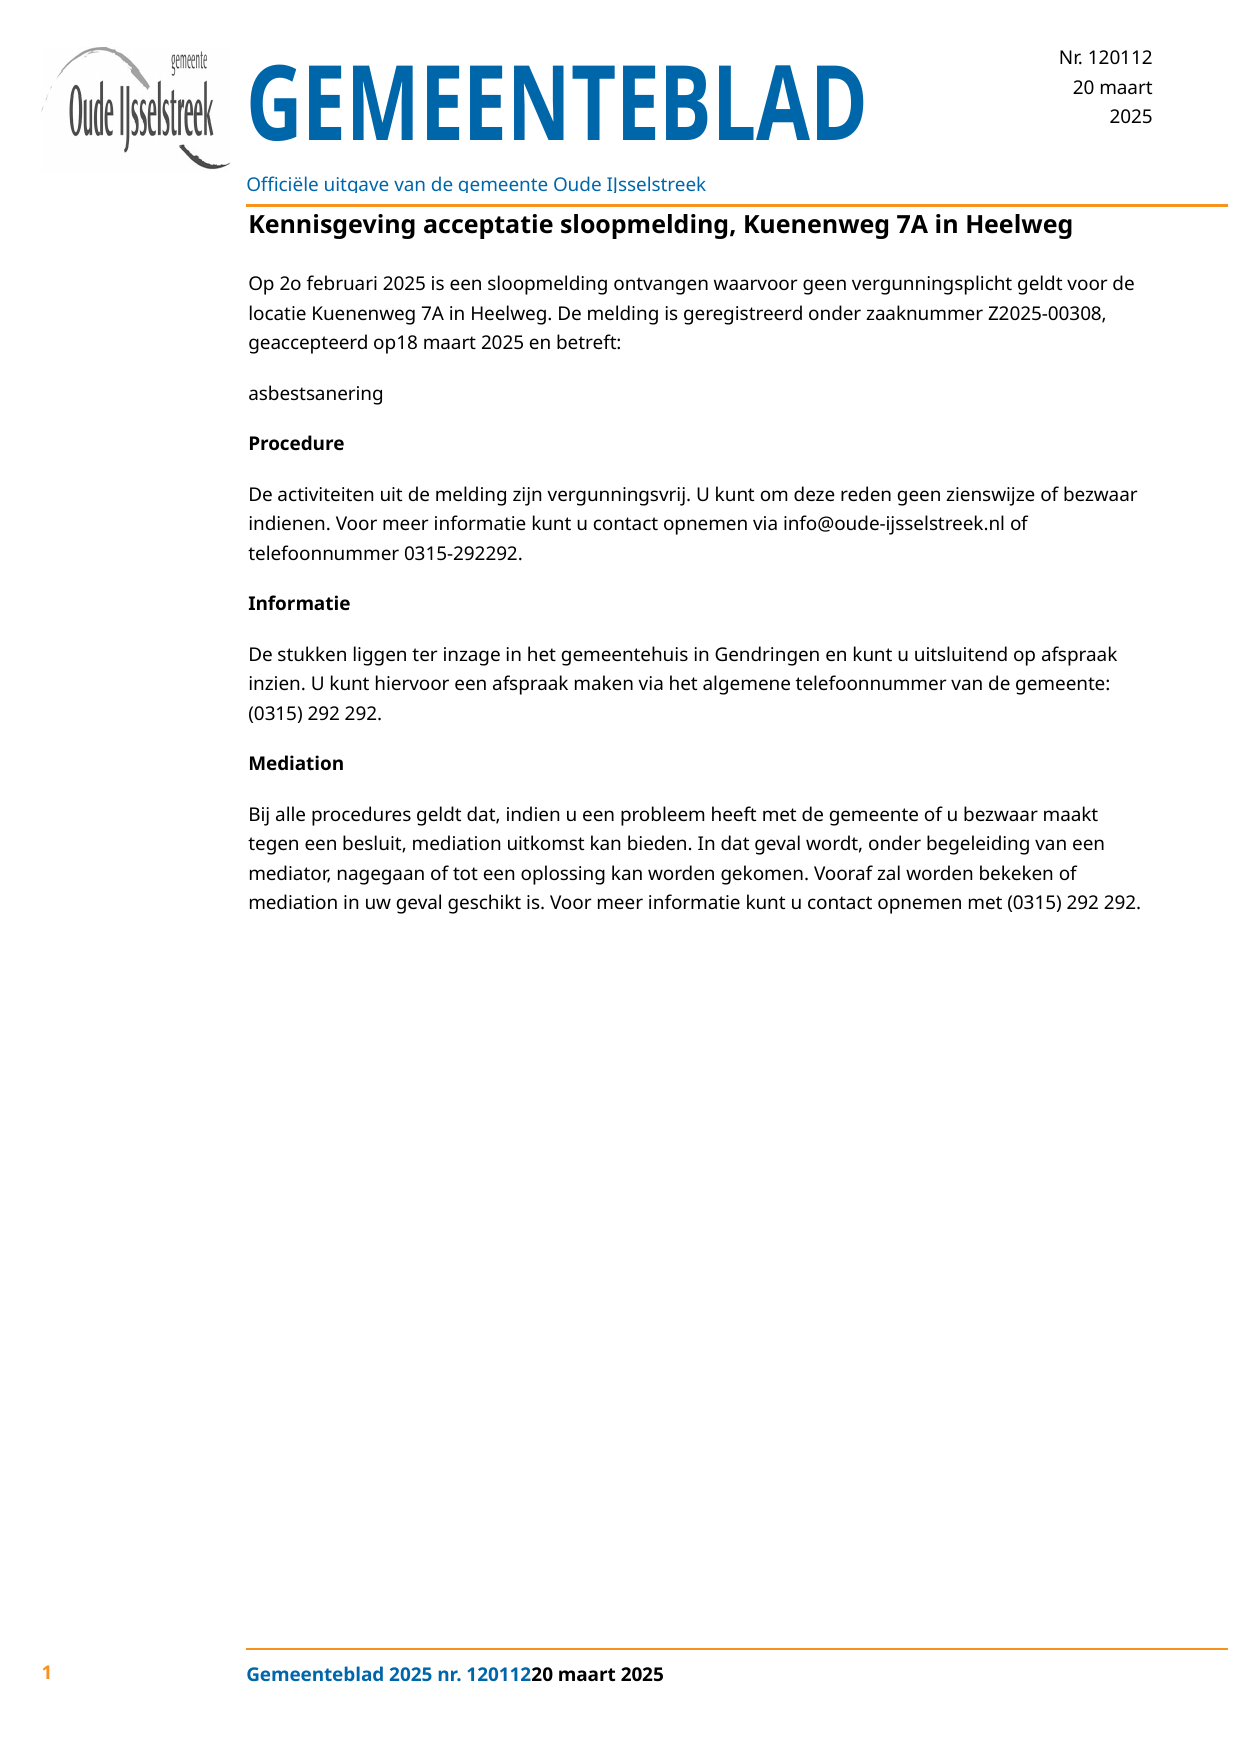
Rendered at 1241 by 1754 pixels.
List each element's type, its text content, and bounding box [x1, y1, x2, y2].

picture [41, 47, 231, 172]
text Bij alle procedures geldt dat, indien u een probleem heeft met de gemeente of u bezwaar maakt tegen een besluit, mediation uitkomst kan bieden. In dat geval wordt, onder begeleiding van een mediator, nagegaan of tot een oplossing kan worden gekomen. Vooraf zal worden bekeken of mediation in uw geval geschikt is. Voor meer informatie kunt u contact opnemen met (0315) 292 292. [248, 801, 1152, 915]
text De stukken liggen ter inzage in het gemeentehuis in Gendringen en kunt u uitsluitend op afspraak inzien. U kunt hiervoor een afspraak maken via het algemene telefoonnummer van de gemeente: (0315) 292 292. [248, 641, 1152, 726]
text Informatie [248, 590, 1152, 616]
text Mediation [248, 750, 1152, 776]
text De activiteiten uit de melding zijn vergunningsvrij. U kunt om deze reden geen zienswijze of bezwaar indienen. Voor meer informatie kunt u contact opnemen via info@oude-ijsselstreek.nl of telefoonnummer 0315-292292. [248, 481, 1152, 566]
text Procedure [248, 430, 1152, 456]
text asbestsanering [248, 380, 1152, 406]
text Op 2o februari 2025 is een sloopmelding ontvangen waarvoor geen vergunningsplicht geldt voor de locatie Kuenenweg 7A in Heelweg. De melding is geregistreerd onder zaaknummer Z2025-00308, geaccepteerd op18 maart 2025 en betreft: [248, 270, 1152, 355]
text Kennisgeving acceptatie sloopmelding, Kuenenweg 7A in Heelweg [248, 207, 1152, 241]
